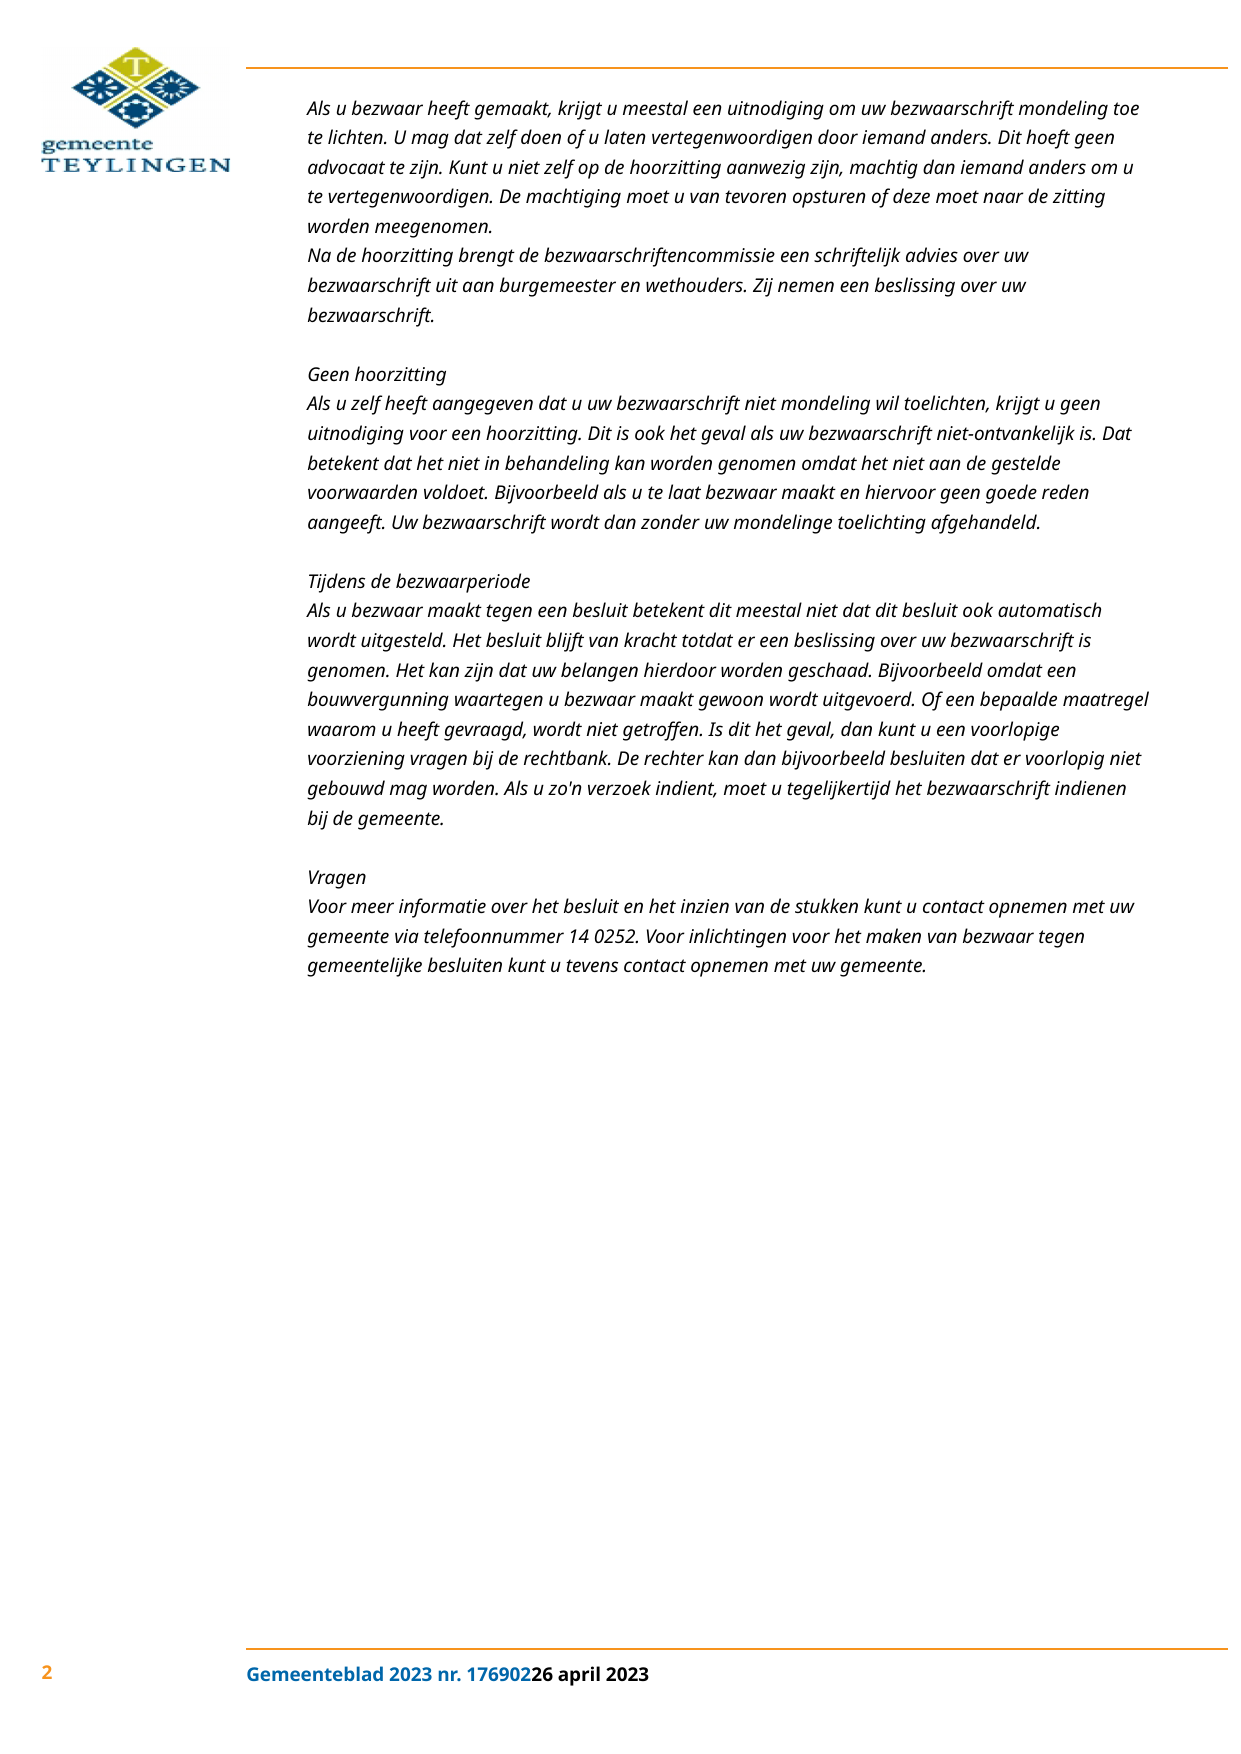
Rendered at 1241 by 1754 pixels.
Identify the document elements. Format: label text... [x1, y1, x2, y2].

list Geen hoorzitting [248, 361, 1152, 387]
list Vragen [248, 864, 1152, 890]
list Voor meer informatie over het besluit en het inzien van de stukken kunt u contact opnemen met uw gemeente via telefoonnummer 14 0252. Voor inlichtingen voor het maken van bezwaar tegen gemeentelijke besluiten kunt u tevens contact opnemen met uw gemeente. [248, 893, 1152, 978]
list Als u zelf heeft aangegeven dat u uw bezwaarschrift niet mondeling wil toelichten, krijgt u geen uitnodiging voor een hoorzitting. Dit is ook het geval als uw bezwaarschrift niet-ontvankelijk is. Dat betekent dat het niet in behandeling kan worden genomen omdat het niet aan de gestelde voorwaarden voldoet. Bijvoorbeeld als u te laat bezwaar maakt en hiervoor geen goede reden aangeeft. Uw bezwaarschrift wordt dan zonder uw mondelinge toelichting afgehandeld. [248, 391, 1152, 535]
picture [41, 47, 231, 172]
list Tijdens de bezwaarperiode [248, 568, 1152, 594]
list Als u bezwaar maakt tegen een besluit betekent dit meestal niet dat dit besluit ook automatisch wordt uitgesteld. Het besluit blijft van kracht totdat er een beslissing over uw bezwaarschrift is genomen. Het kan zijn dat uw belangen hierdoor worden geschaad. Bijvoorbeeld omdat een bouwvergunning waartegen u bezwaar maakt gewoon wordt uitgevoerd. Of een bepaalde maatregel waarom u heeft gevraagd, wordt niet getroffen. Is dit het geval, dan kunt u een voorlopige voorziening vragen bij de rechtbank. De rechter kan dan bijvoorbeeld besluiten dat er voorlopig niet gebouwd mag worden. Als u zo'n verzoek indient, moet u tegelijkertijd het bezwaarschrift indienen bij de gemeente. [248, 598, 1152, 831]
list Als u bezwaar heeft gemaakt, krijgt u meestal een uitnodiging om uw bezwaarschrift mondeling toe te lichten. U mag dat zelf doen of u laten vertegenwoordigen door iemand anders. Dit hoeft geen advocaat te zijn. Kunt u niet zelf op de hoorzitting aanwezig zijn, machtig dan iemand anders om u te vertegenwoordigen. De machtiging moet u van tevoren opsturen of deze moet naar de zitting worden meegenomen. [248, 95, 1152, 239]
list Na de hoorzitting brengt de bezwaarschriftencommissie een schriftelijk advies over uw bezwaarschrift uit aan burgemeester en wethouders. Zij nemen een beslissing over uw bezwaarschrift. [248, 243, 1152, 328]
